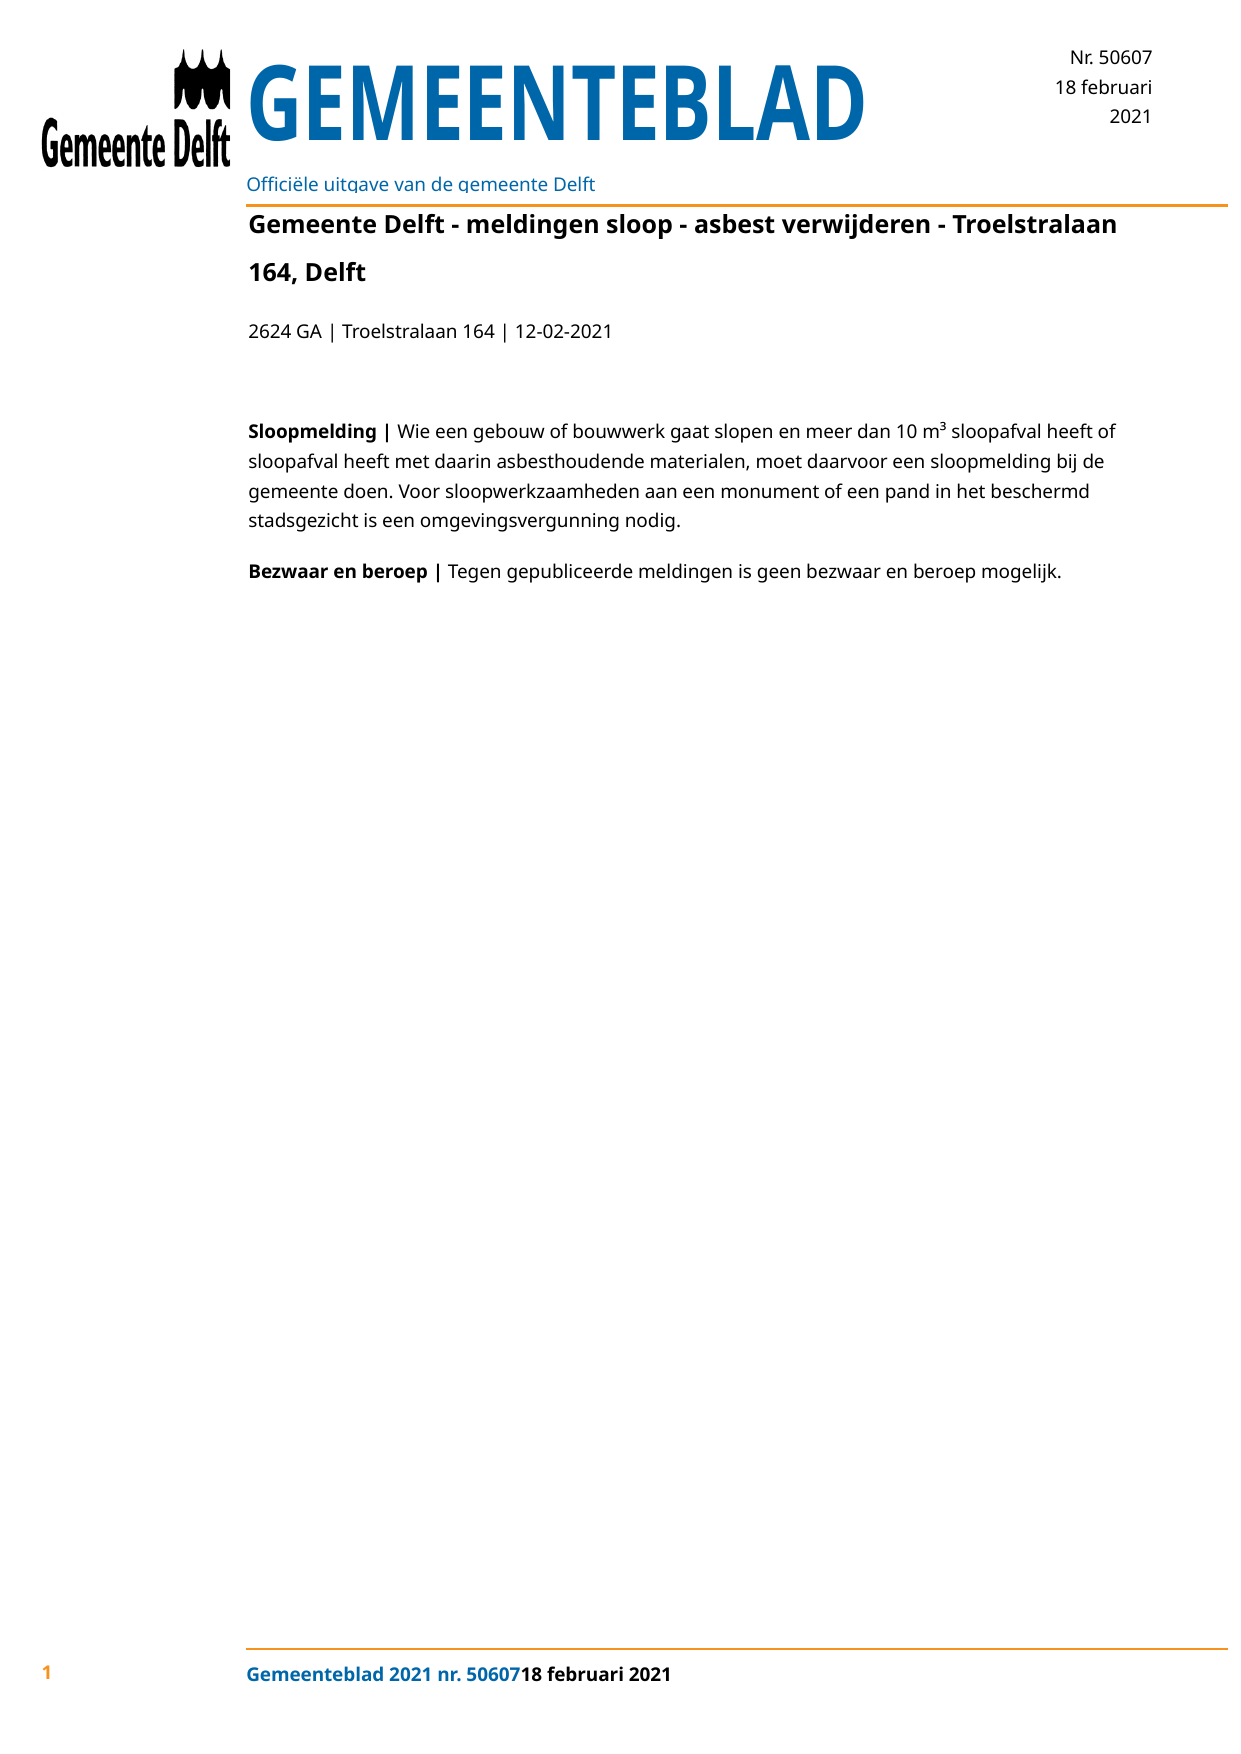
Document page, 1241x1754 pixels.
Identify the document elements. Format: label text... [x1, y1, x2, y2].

text Sloopmelding | Wie een gebouw of bouwwerk gaat slopen en meer dan 10 m³ sloopafval heeft of sloopafval heeft met daarin asbesthoudende materialen, moet daarvoor een sloopmelding bij de gemeente doen. Voor sloopwerkzaamheden aan een monument of een pand in het beschermd stadsgezicht is een omgevingsvergunning nodig. [248, 419, 1152, 533]
text Bezwaar en beroep | Tegen gepubliceerde meldingen is geen bezwaar en beroep mogelijk. [248, 558, 1152, 584]
picture [41, 47, 231, 172]
text 2624 GA | Troelstralaan 164 | 12-02-2021 [248, 318, 1152, 344]
text Gemeente Delft - meldingen sloop - asbest verwijderen - Troelstralaan 164, Delft [248, 207, 1152, 288]
